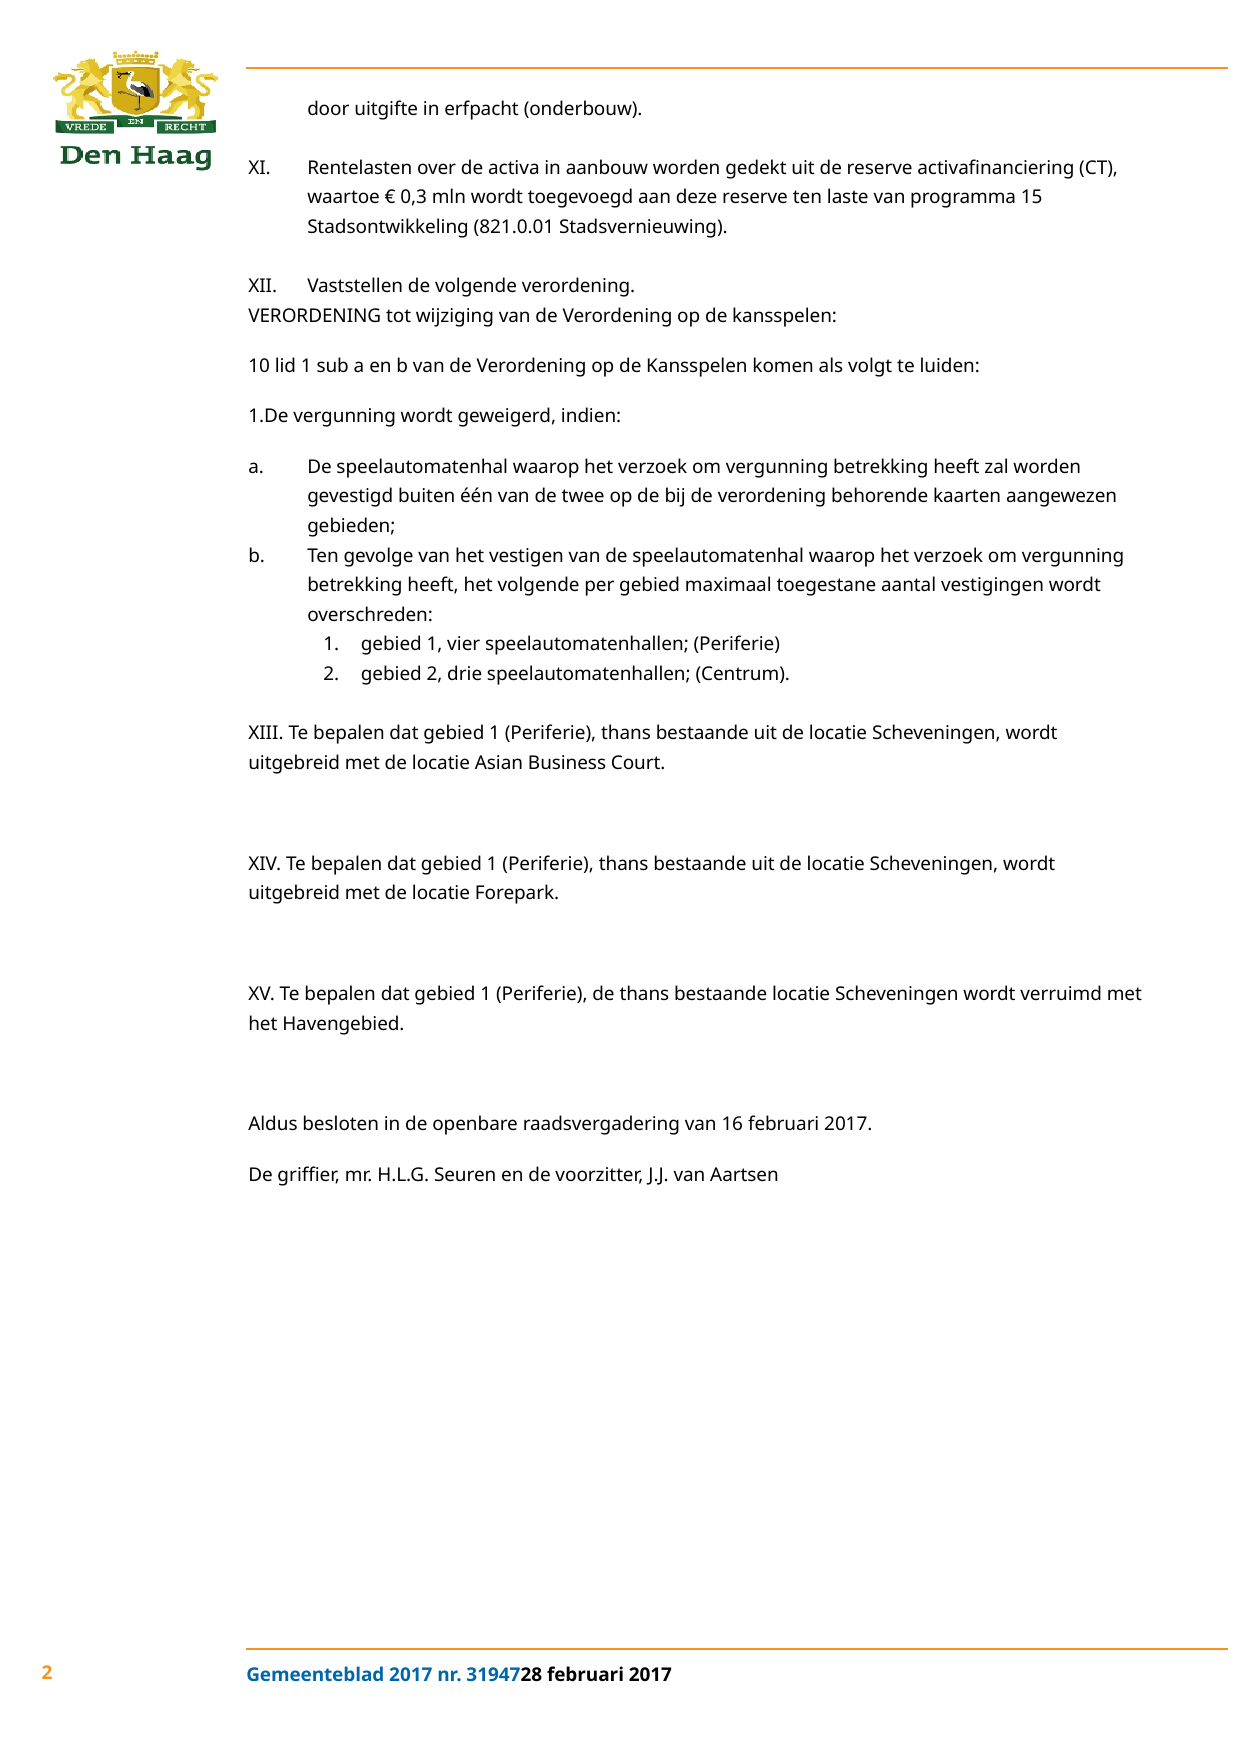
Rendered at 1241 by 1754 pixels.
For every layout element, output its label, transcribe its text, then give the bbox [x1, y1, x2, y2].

list gebied 1, vier speelautomatenhallen; (Periferie) [323, 631, 1152, 656]
text XIV. Te bepalen dat gebied 1 (Periferie), thans bestaande uit de locatie Scheveningen, wordt uitgebreid met de locatie Forepark. [248, 850, 1152, 905]
list gebied 2, drie speelautomatenhallen; (Centrum). [323, 660, 1152, 686]
list De speelautomatenhal waarop het verzoek om vergunning betrekking heeft zal worden gevestigd buiten één van de twee op de bij de verordening behorende kaarten aangewezen gebieden; [248, 453, 1152, 538]
picture [41, 47, 231, 172]
list door uitgifte in erfpacht (onderbouw). [248, 95, 1152, 121]
text Aldus besloten in de openbare raadsvergadering van 16 februari 2017. [248, 1111, 1152, 1136]
text De griffier, mr. H.L.G. Seuren en de voorzitter, J.J. van Aartsen [248, 1161, 1152, 1187]
text 10 lid 1 sub a en b van de Verordening op de Kansspelen komen als volgt te luiden: [248, 352, 1152, 378]
text VERORDENING tot wijziging van de Verordening op de kansspelen: [248, 302, 1152, 328]
text XV. Te bepalen dat gebied 1 (Periferie), de thans bestaande locatie Scheveningen wordt verruimd met het Havengebied. [248, 980, 1152, 1036]
text 1.De vergunning wordt geweigerd, indien: [248, 403, 1152, 428]
text XIII. Te bepalen dat gebied 1 (Periferie), thans bestaande uit de locatie Scheveningen, wordt uitgebreid met de locatie Asian Business Court. [248, 719, 1152, 775]
list Rentelasten over de activa in aanbouw worden gedekt uit de reserve activafinanciering (CT), waartoe € 0,3 mln wordt toegevoegd aan deze reserve ten laste van programma 15 Stadsontwikkeling (821.0.01 Stadsvernieuwing). [248, 154, 1152, 239]
list Ten gevolge van het vestigen van de speelautomatenhal waarop het verzoek om vergunning betrekking heeft, het volgende per gebied maximaal toegestane aantal vestigingen wordt overschreden: [248, 542, 1152, 627]
list Vaststellen de volgende verordening. [248, 272, 1152, 298]
